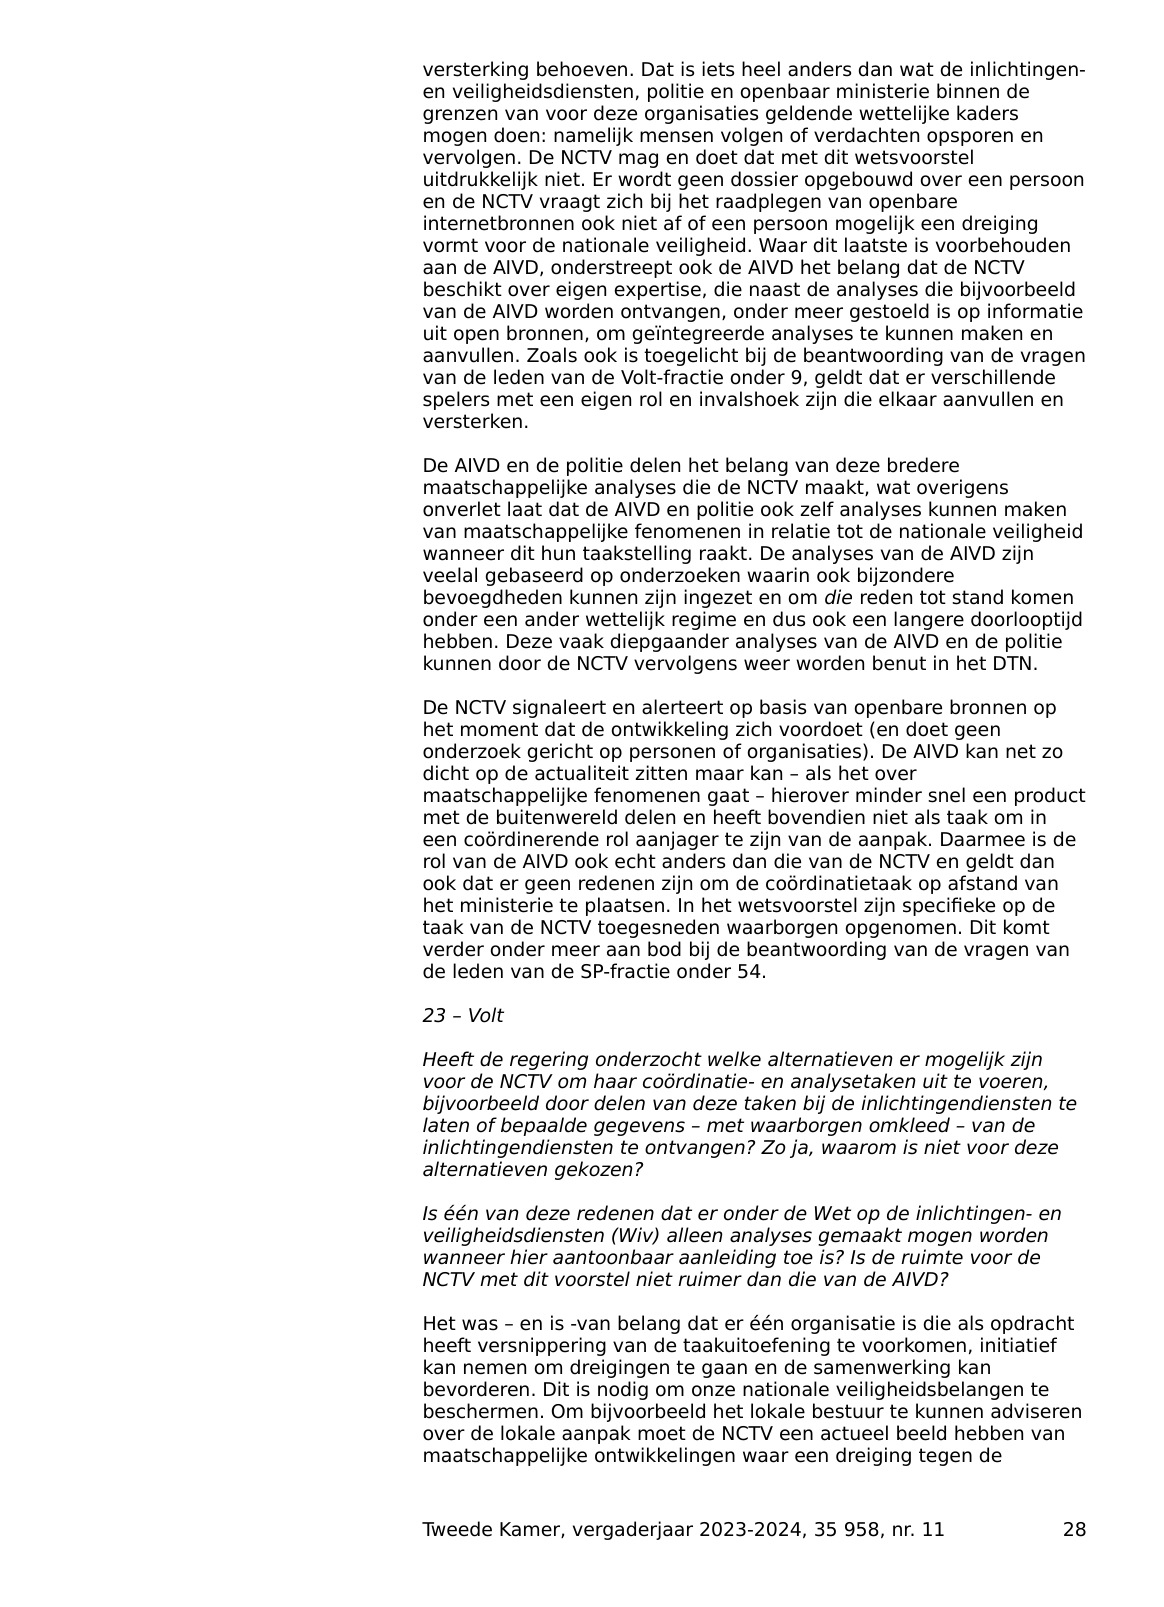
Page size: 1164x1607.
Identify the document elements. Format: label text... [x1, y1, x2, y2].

text Is één van deze redenen dat er onder de Wet op de inlichtingen- en veiligheidsdiensten (Wiv) alleen analyses gemaakt mogen worden wanneer hier aantoonbaar aanleiding toe is? Is de ruimte voor de NCTV met dit voorstel niet ruimer dan die van de AIVD? [422, 1203, 1087, 1291]
text Heeft de regering onderzocht welke alternatieven er mogelijk zijn voor de NCTV om haar coördinatie- en analysetaken uit te voeren, bijvoorbeeld door delen van deze taken bij de inlichtingendiensten te laten of bepaalde gegevens – met waarborgen omkleed – van de inlichtingendiensten te ontvangen? Zo ja, waarom is niet voor deze alternatieven gekozen? [422, 1049, 1087, 1181]
text De NCTV signaleert en alerteert op basis van openbare bronnen op het moment dat de ontwikkeling zich voordoet (en doet geen onderzoek gericht op personen of organisaties). De AIVD kan net zo dicht op de actualiteit zitten maar kan – als het over maatschappelijke fenomenen gaat – hierover minder snel een product met de buitenwereld delen en heeft bovendien niet als taak om in een coördinerende rol aanjager te zijn van de aanpak. Daarmee is de rol van de AIVD ook echt anders dan die van de NCTV en geldt dan ook dat er geen redenen zijn om de coördinatietaak op afstand van het ministerie te plaatsen. In het wetsvoorstel zijn specifieke op de taak van de NCTV toegesneden waarborgen opgenomen. Dit komt verder onder meer aan bod bij de beantwoording van de vragen van de leden van de SP-fractie onder 54. [422, 697, 1087, 983]
text Het was – en is -van belang dat er één organisatie is die als opdracht heeft versnippering van de taakuitoefening te voorkomen, initiatief kan nemen om dreigingen te gaan en de samenwerking kan bevorderen. Dit is nodig om onze nationale veiligheidsbelangen te beschermen. Om bijvoorbeeld het lokale bestuur te kunnen adviseren over de lokale aanpak moet de NCTV een actueel beeld hebben van maatschappelijke ontwikkelingen waar een dreiging tegen de [422, 1313, 1087, 1467]
subtitle 23 – Volt [422, 1005, 1087, 1027]
text De AIVD en de politie delen het belang van deze bredere maatschappelijke analyses die de NCTV maakt, wat overigens onverlet laat dat de AIVD en politie ook zelf analyses kunnen maken van maatschappelijke fenomenen in relatie tot de nationale veiligheid wanneer dit hun taakstelling raakt. De analyses van de AIVD zijn veelal gebaseerd op onderzoeken waarin ook bijzondere bevoegdheden kunnen zijn ingezet en om die reden tot stand komen onder een ander wettelijk regime en dus ook een langere doorlooptijd hebben. Deze vaak diepgaander analyses van de AIVD en de politie kunnen door de NCTV vervolgens weer worden benut in het DTN. [422, 455, 1087, 675]
text versterking behoeven. Dat is iets heel anders dan wat de inlichtingen- en veiligheidsdiensten, politie en openbaar ministerie binnen de grenzen van voor deze organisaties geldende wettelijke kaders mogen doen: namelijk mensen volgen of verdachten opsporen en vervolgen. De NCTV mag en doet dat met dit wetsvoorstel uitdrukkelijk niet. Er wordt geen dossier opgebouwd over een persoon en de NCTV vraagt zich bij het raadplegen van openbare internetbronnen ook niet af of een persoon mogelijk een dreiging vormt voor de nationale veiligheid. Waar dit laatste is voorbehouden aan de AIVD, onderstreept ook de AIVD het belang dat de NCTV beschikt over eigen expertise, die naast de analyses die bijvoorbeeld van de AIVD worden ontvangen, onder meer gestoeld is op informatie uit open bronnen, om geïntegreerde analyses te kunnen maken en aanvullen. Zoals ook is toegelicht bij de beantwoording van de vragen van de leden van de Volt-fractie onder 9, geldt dat er verschillende spelers met een eigen rol en invalshoek zijn die elkaar aanvullen en versterken. [422, 59, 1087, 433]
